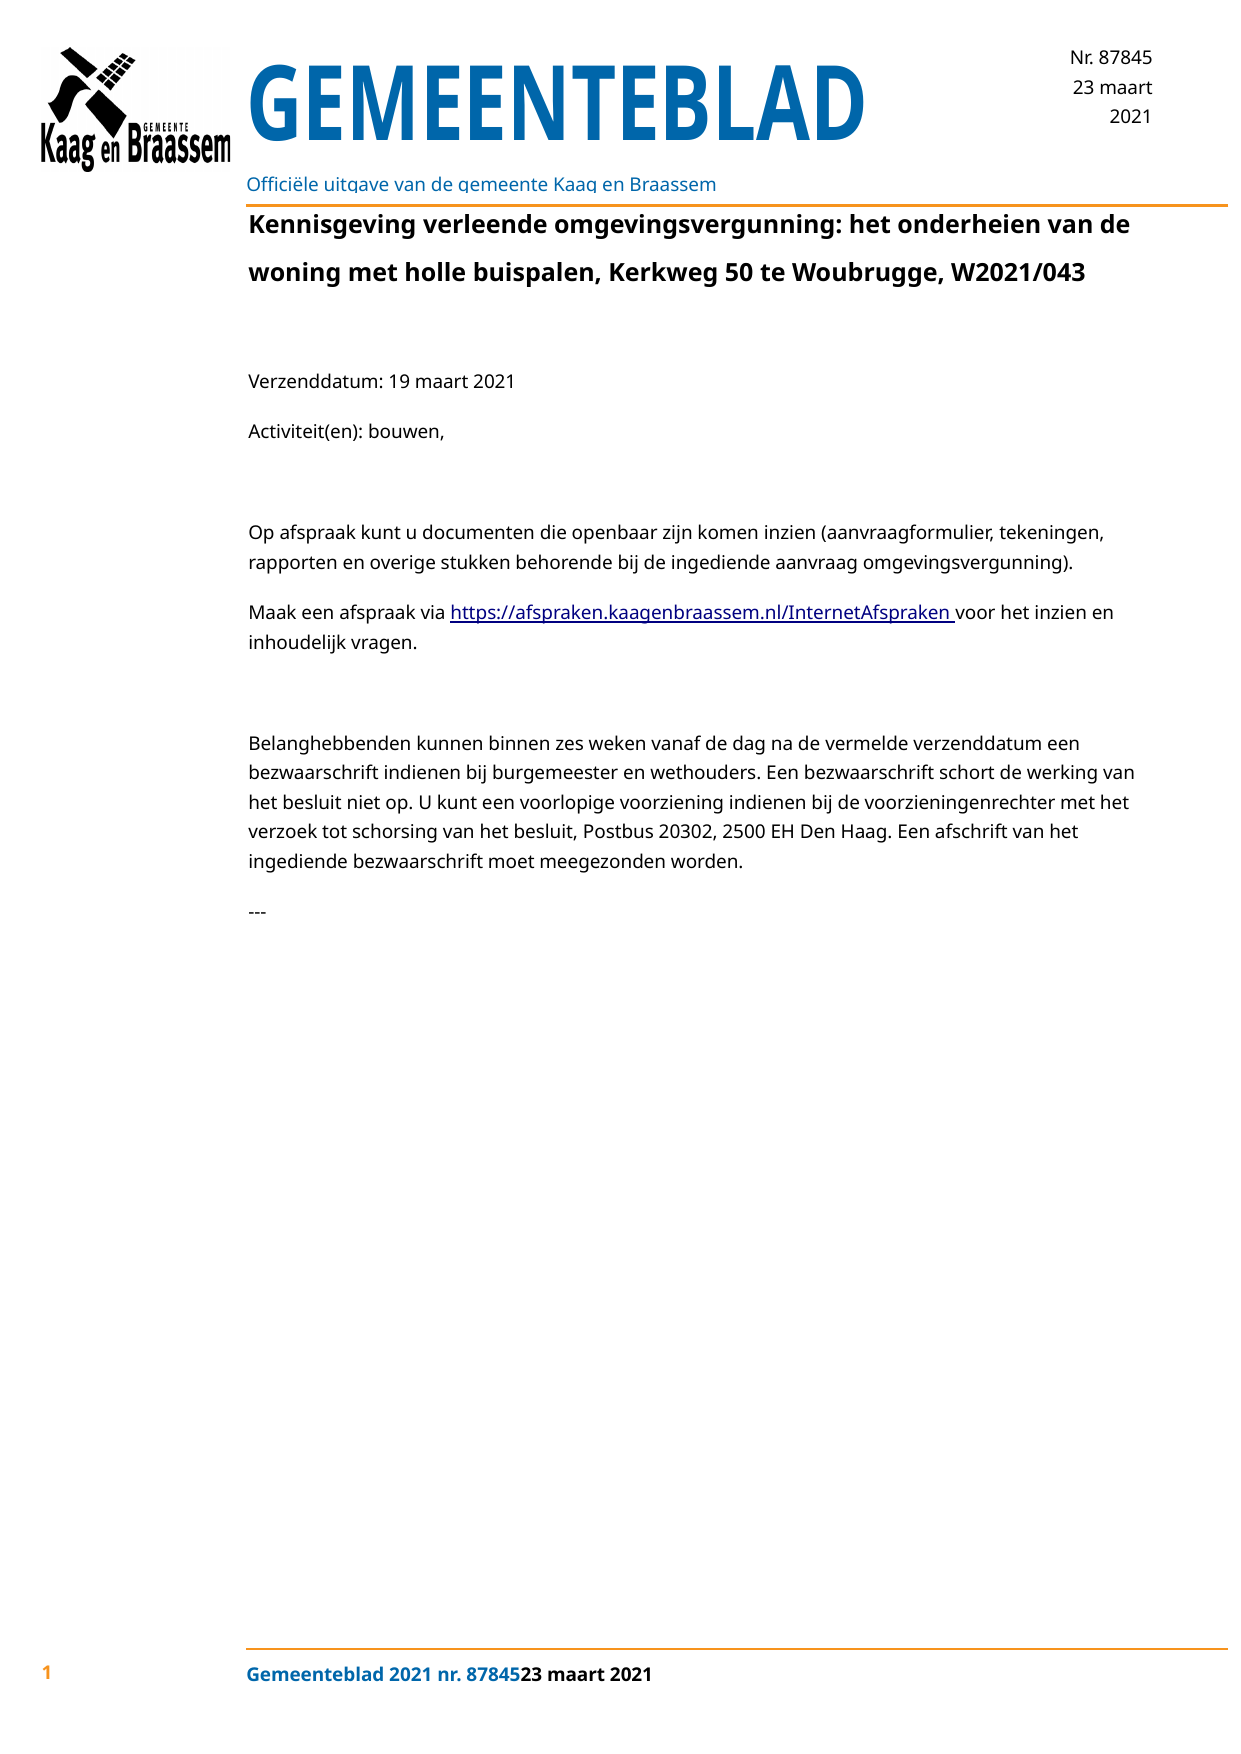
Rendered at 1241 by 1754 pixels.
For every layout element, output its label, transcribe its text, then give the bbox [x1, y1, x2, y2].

text --- [248, 899, 1152, 924]
text Kennisgeving verleende omgevingsvergunning: het onderheien van de woning met holle buispalen, Kerkweg 50 te Woubrugge, W2021/043 [248, 207, 1152, 288]
picture [41, 47, 231, 172]
text Op afspraak kunt u documenten die openbaar zijn komen inzien (aanvraagformulier, tekeningen, rapporten en overige stukken behorende bij de ingediende aanvraag omgevingsvergunning). [248, 519, 1152, 575]
text Maak een afspraak via https://afspraken.kaagenbraassem.nl/InternetAfspraken voor het inzien en inhoudelijk vragen. [248, 599, 1152, 655]
text Verzenddatum: 19 maart 2021 [248, 368, 1152, 394]
text Activiteit(en): bouwen, [248, 419, 1152, 444]
text Belanghebbenden kunnen binnen zes weken vanaf de dag na de vermelde verzenddatum een bezwaarschrift indienen bij burgemeester en wethouders. Een bezwaarschrift schort de werking van het besluit niet op. U kunt een voorlopige voorziening indienen bij de voorzieningenrechter met het verzoek tot schorsing van het besluit, Postbus 20302, 2500 EH Den Haag. Een afschrift van het ingediende bezwaarschrift moet meegezonden worden. [248, 730, 1152, 874]
